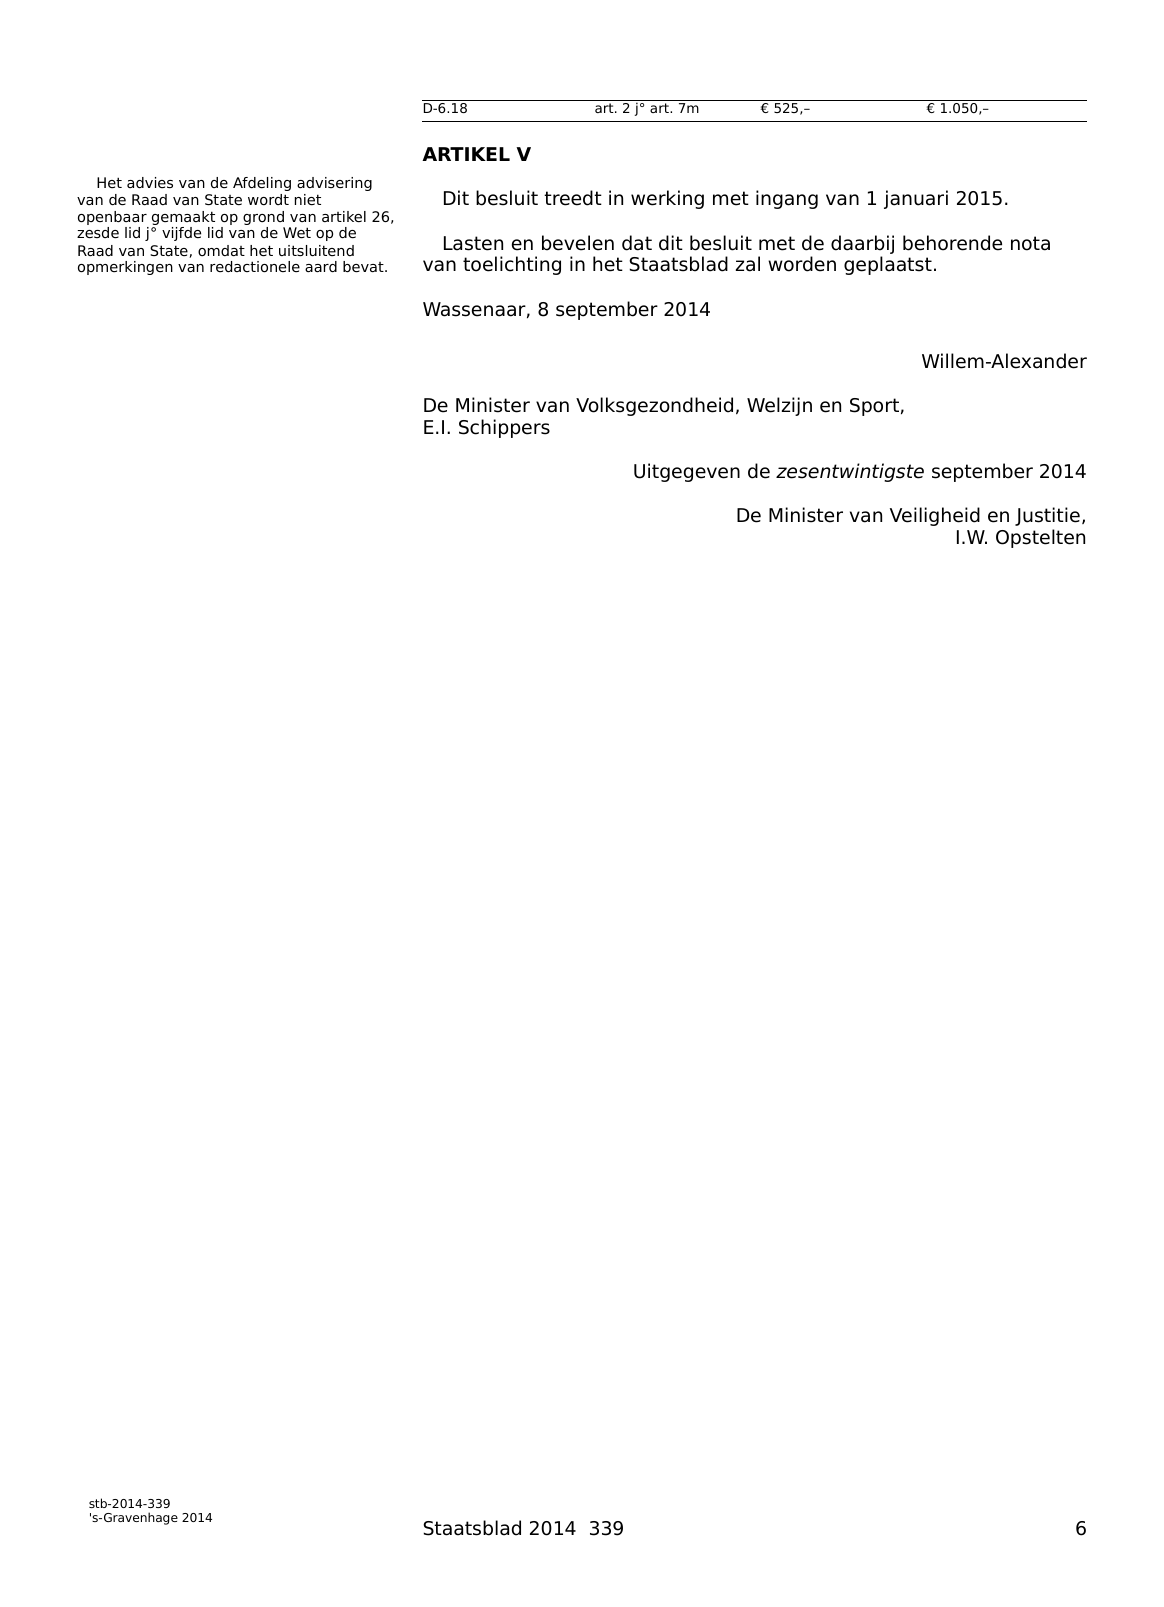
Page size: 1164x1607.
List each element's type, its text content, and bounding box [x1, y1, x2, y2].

table_cell D-6.18 [422, 101, 588, 121]
text De Minister van Volksgezondheid, Welzijn en Sport, E.I. Schippers [422, 395, 1087, 439]
text stb-2014-339 [88, 1497, 323, 1511]
text Wassenaar, 8 september 2014 [422, 298, 1087, 321]
table_cell € 1.050,– [921, 101, 1087, 121]
table_cell € 525,– [754, 101, 921, 121]
subtitle ARTIKEL V [422, 144, 1087, 166]
text Willem-Alexander [422, 351, 1087, 372]
text Uitgegeven de zesentwintigste september 2014 [422, 461, 1087, 483]
text Het advies van de Afdeling advisering van de Raad van State wordt niet openbaar gemaakt op grond van artikel 26, zesde lid j° vijfde lid van de Wet op de Raad van State, omdat het uitsluitend opmerkingen van redactionele aard bevat. [77, 174, 396, 276]
text Lasten en bevelen dat dit besluit met de daarbij behorende nota van toelichting in het Staatsblad zal worden geplaatst. [422, 232, 1087, 276]
text Dit besluit treedt in werking met ingang van 1 januari 2015. [422, 188, 1087, 210]
table_cell art. 2 j° art. 7m [588, 101, 754, 121]
text 's-Gravenhage 2014 [88, 1511, 323, 1525]
text De Minister van Veiligheid en Justitie, I.W. Opstelten [422, 505, 1087, 549]
